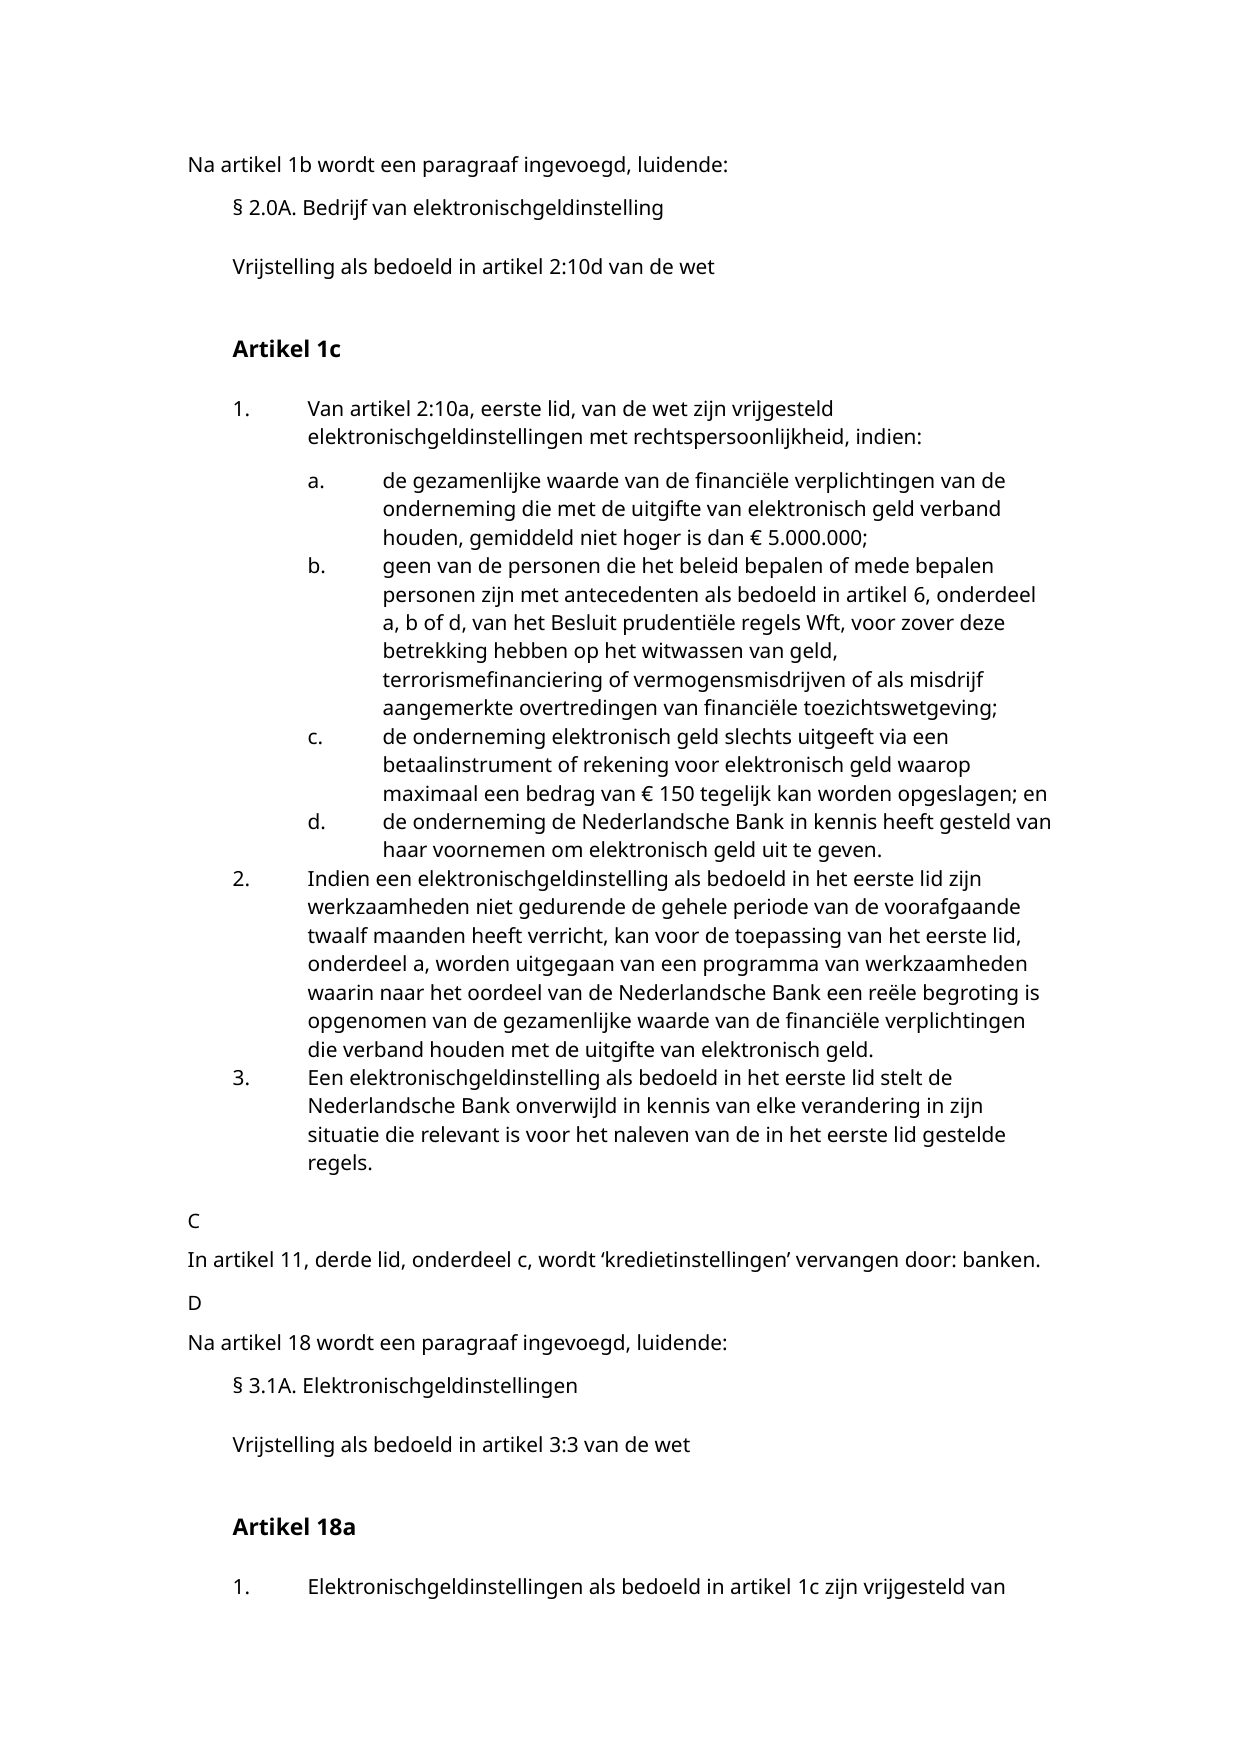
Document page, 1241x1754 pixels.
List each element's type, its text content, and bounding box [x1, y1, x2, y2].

list Indien een elektronischgeldinstelling als bedoeld in het eerste lid zijn werkzaamheden niet gedurende de gehele periode van de voorafgaande twaalf maanden heeft verricht, kan voor de toepassing van het eerste lid, onderdeel a, worden uitgegaan van een programma van werkzaamheden waarin naar het oordeel van de Nederlandsche Bank een reële begroting is opgenomen van de gezamenlijke waarde van de financiële verplichtingen die verband houden met de uitgifte van elektronisch geld. [232, 864, 1053, 1063]
list de onderneming elektronisch geld slechts uitgeeft via een betaalinstrument of rekening voor elektronisch geld waarop maximaal een bedrag van € 150 tegelijk kan worden opgeslagen; en [307, 722, 1053, 807]
text D [187, 1289, 1053, 1316]
list de onderneming de Nederlandsche Bank in kennis heeft gesteld van haar voornemen om elektronisch geld uit te geven. [307, 807, 1053, 864]
text C [187, 1207, 1053, 1234]
subtitle Artikel 18a [232, 1511, 1053, 1542]
subtitle Artikel 1c [232, 333, 1053, 364]
text Vrijstelling als bedoeld in artikel 3:3 van de wet [232, 1430, 1053, 1458]
subtitle § 3.1A. Elektronischgeldinstellingen [232, 1371, 1053, 1400]
text Na artikel 18 wordt een paragraaf ingevoegd, luidende: [187, 1328, 1053, 1356]
text In artikel 11, derde lid, onderdeel c, wordt ‘kredietinstellingen’ vervangen door: banken. [187, 1246, 1053, 1274]
subtitle § 2.0A. Bedrijf van elektronischgeldinstelling [232, 193, 1053, 222]
list Elektronischgeldinstellingen als bedoeld in artikel 1c zijn vrijgesteld van [232, 1572, 1053, 1600]
text Vrijstelling als bedoeld in artikel 2:10d van de wet [232, 252, 1053, 280]
list Een elektronischgeldinstelling als bedoeld in het eerste lid stelt de Nederlandsche Bank onverwijld in kennis van elke verandering in zijn situatie die relevant is voor het naleven van de in het eerste lid gestelde regels. [232, 1063, 1053, 1177]
list Van artikel 2:10a, eerste lid, van de wet zijn vrijgesteld elektronischgeldinstellingen met rechtspersoonlijkheid, indien: [232, 394, 1053, 451]
text Na artikel 1b wordt een paragraaf ingevoegd, luidende: [187, 150, 1053, 178]
list de gezamenlijke waarde van de financiële verplichtingen van de onderneming die met de uitgifte van elektronisch geld verband houden, gemiddeld niet hoger is dan € 5.000.000; [307, 466, 1053, 551]
list geen van de personen die het beleid bepalen of mede bepalen personen zijn met antecedenten als bedoeld in artikel 6, onderdeel a, b of d, van het Besluit prudentiële regels Wft, voor zover deze betrekking hebben op het witwassen van geld, terrorismefinanciering of vermogensmisdrijven of als misdrijf aangemerkte overtredingen van financiële toezichtswetgeving; [307, 551, 1053, 722]
